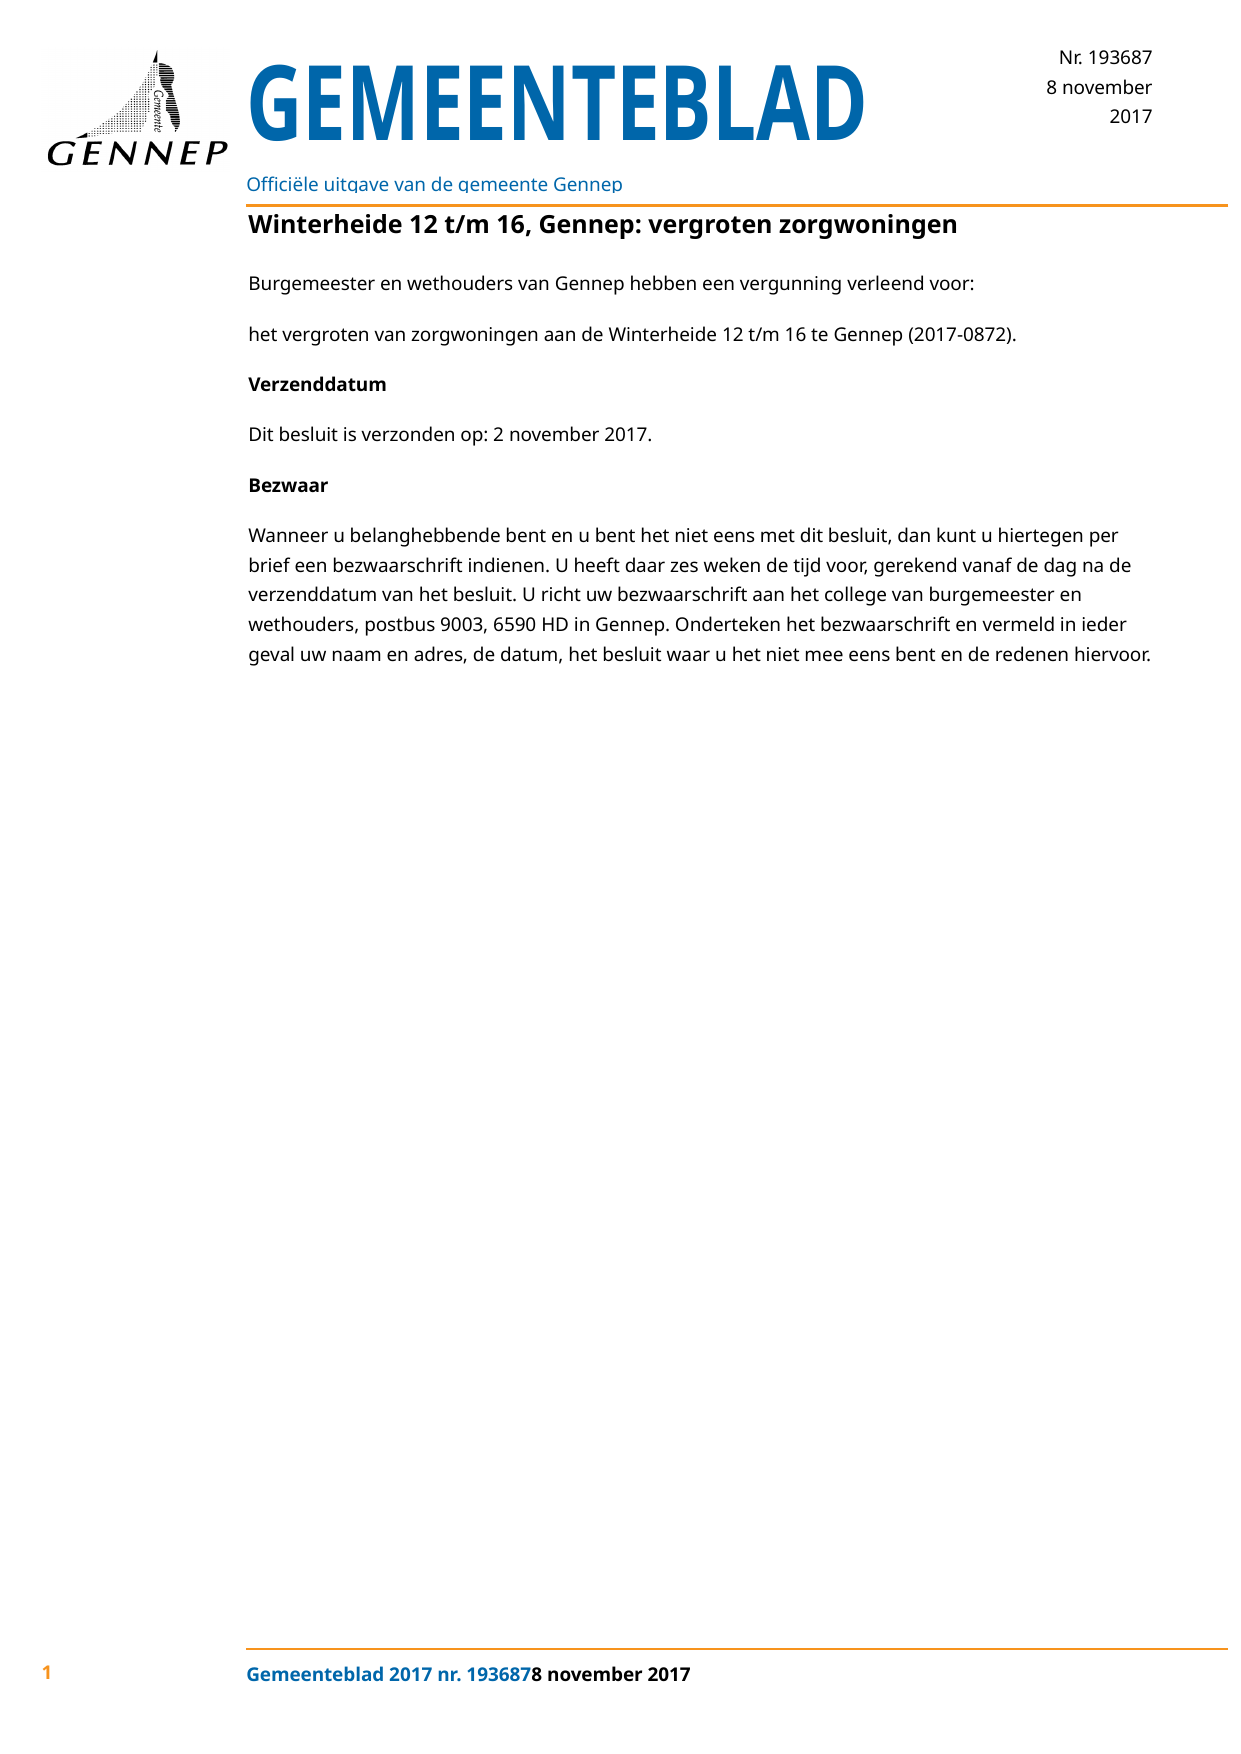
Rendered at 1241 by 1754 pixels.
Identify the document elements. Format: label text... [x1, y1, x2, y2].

picture [41, 47, 231, 172]
text Verzenddatum [248, 371, 1152, 397]
text Dit besluit is verzonden op: 2 november 2017. [248, 422, 1152, 447]
text Winterheide 12 t/m 16, Gennep: vergroten zorgwoningen [248, 207, 1152, 241]
text Wanneer u belanghebbende bent en u bent het niet eens met dit besluit, dan kunt u hiertegen per brief een bezwaarschrift indienen. U heeft daar zes weken de tijd voor, gerekend vanaf de dag na de verzenddatum van het besluit. U richt uw bezwaarschrift aan het college van burgemeester en wethouders, postbus 9003, 6590 HD in Gennep. Onderteken het bezwaarschrift en vermeld in ieder geval uw naam en adres, de datum, het besluit waar u het niet mee eens bent en de redenen hiervoor. [248, 522, 1152, 666]
text Burgemeester en wethouders van Gennep hebben een vergunning verleend voor: [248, 270, 1152, 296]
text Bezwaar [248, 472, 1152, 498]
text het vergroten van zorgwoningen aan de Winterheide 12 t/m 16 te Gennep (2017-0872). [248, 321, 1152, 346]
